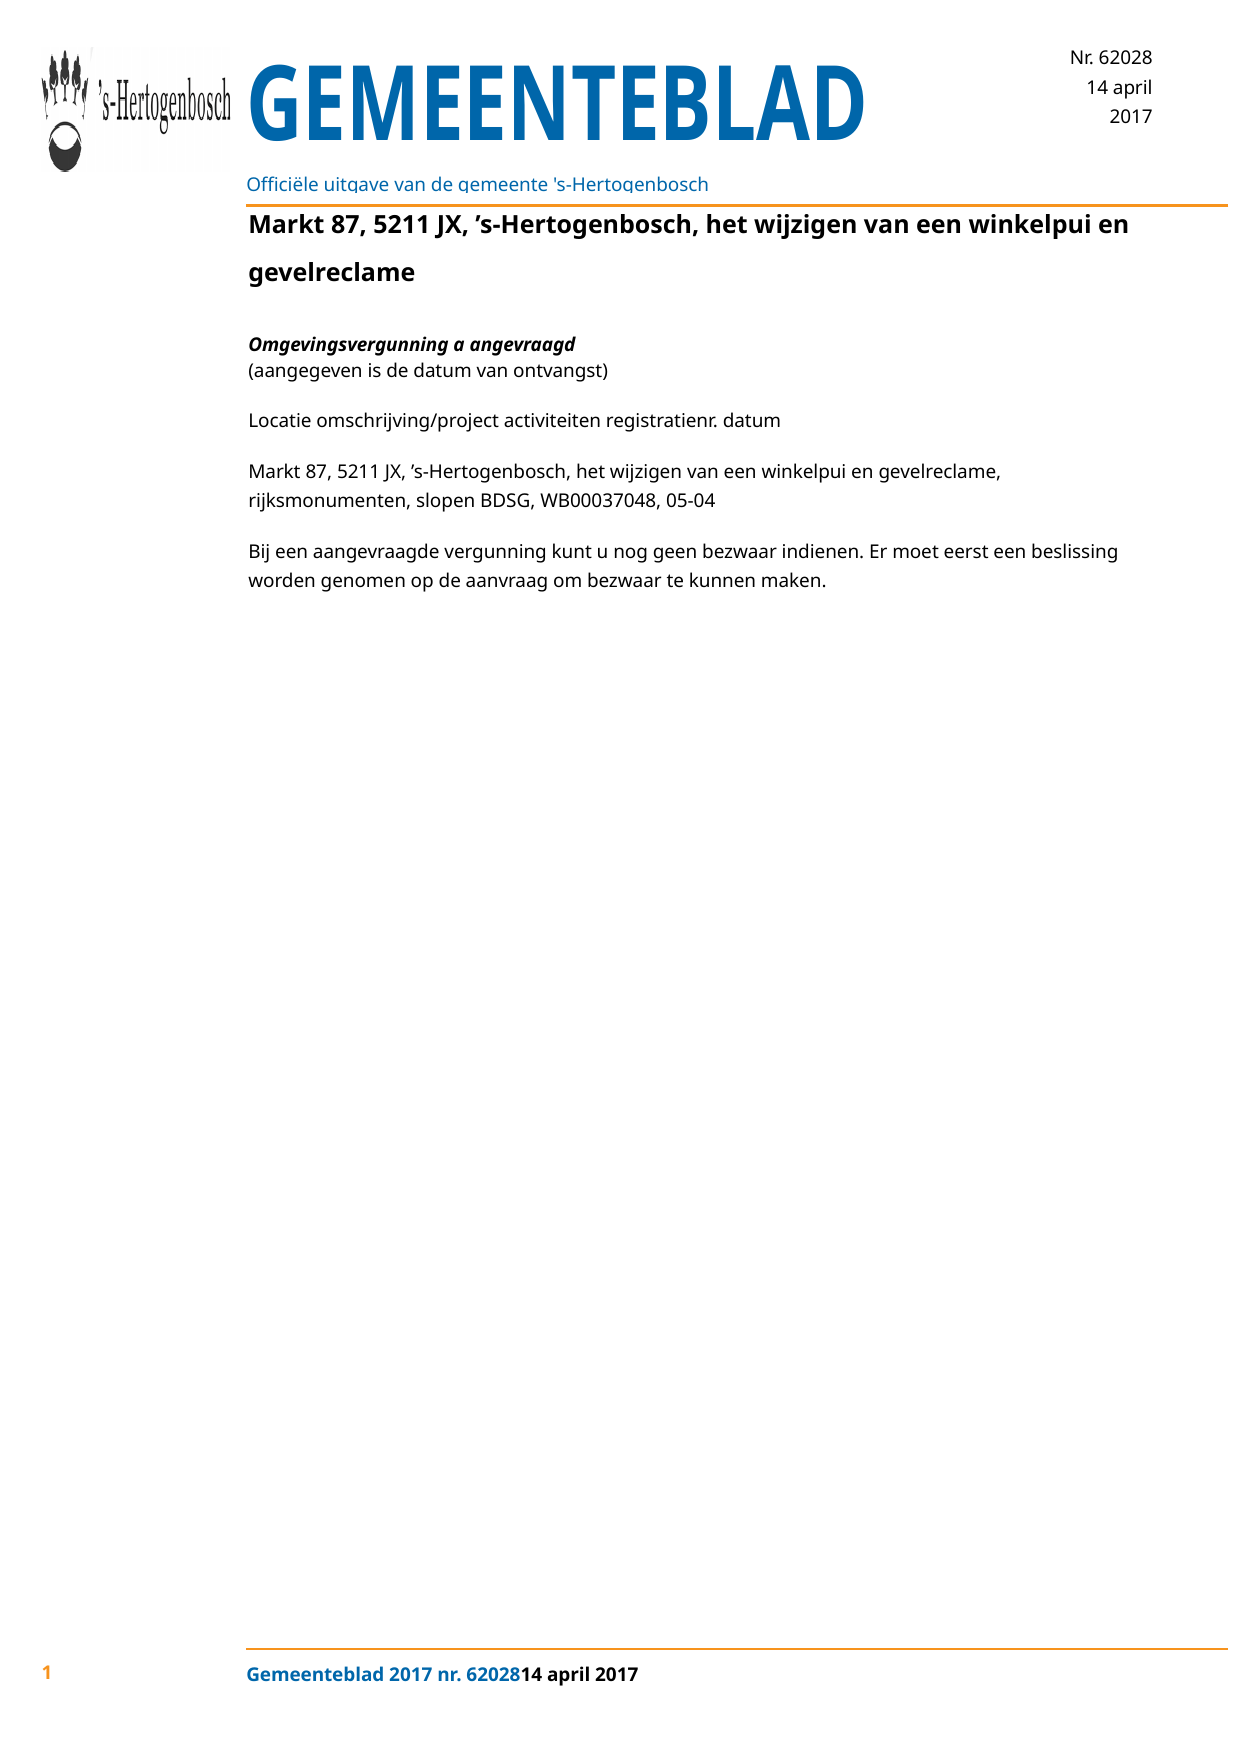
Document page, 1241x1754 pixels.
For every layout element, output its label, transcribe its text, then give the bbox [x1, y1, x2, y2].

picture [41, 47, 231, 172]
text (aangegeven is de datum van ontvangst) [248, 357, 1152, 383]
text Locatie omschrijving/project activiteiten registratienr. datum [248, 408, 1152, 433]
text Omgevingsvergunning a angevraagd [248, 331, 1152, 357]
text Markt 87, 5211 JX, ’s-Hertogenbosch, het wijzigen van een winkelpui en gevelreclame, rijksmonumenten, slopen BDSG, WB00037048, 05-04 [248, 458, 1152, 513]
text Bij een aangevraagde vergunning kunt u nog geen bezwaar indienen. Er moet eerst een beslissing worden genomen op de aanvraag om bezwaar te kunnen maken. [248, 538, 1152, 593]
text Markt 87, 5211 JX, ’s-Hertogenbosch, het wijzigen van een winkelpui en gevelreclame [248, 207, 1152, 288]
